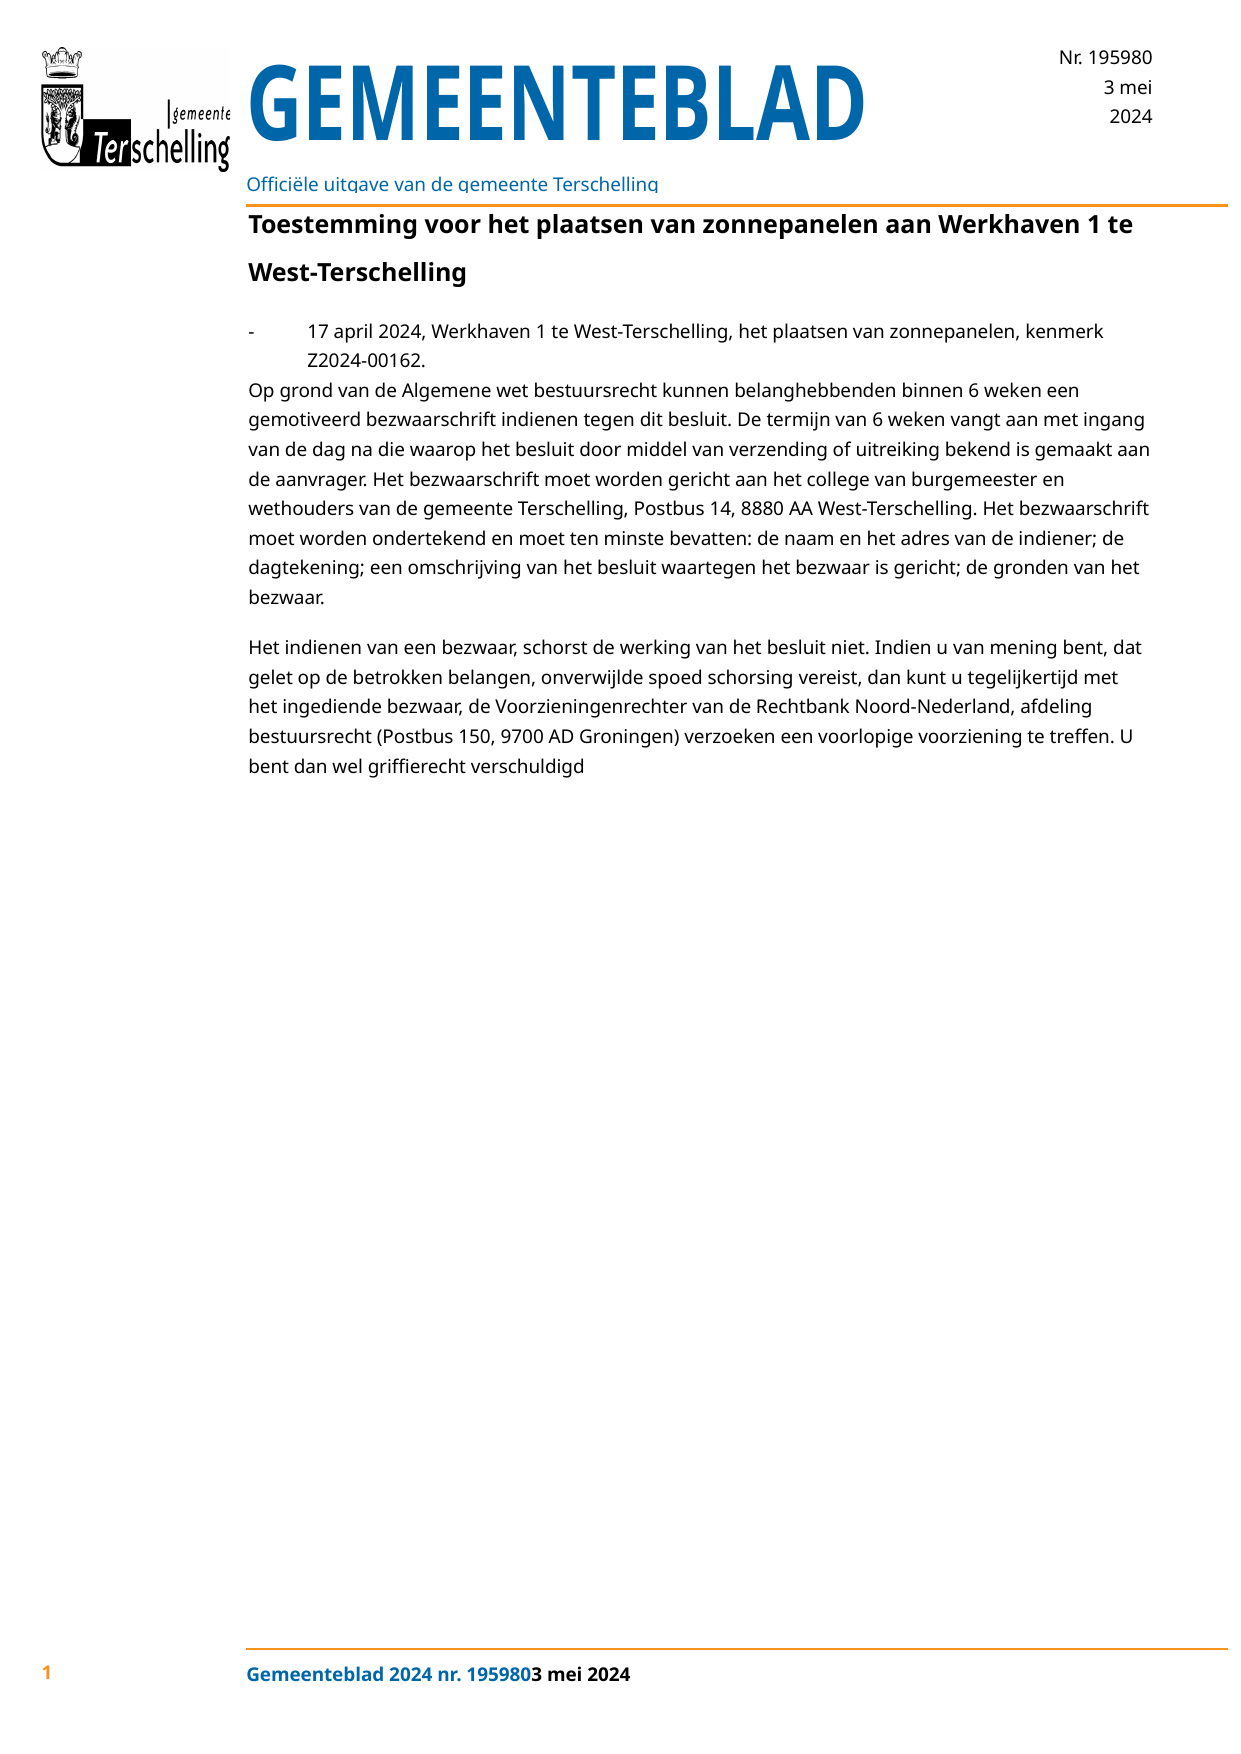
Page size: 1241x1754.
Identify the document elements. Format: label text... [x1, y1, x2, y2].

text Toestemming voor het plaatsen van zonnepanelen aan Werkhaven 1 te West-Terschelling [248, 207, 1152, 288]
picture [41, 47, 231, 172]
text Op grond van de Algemene wet bestuursrecht kunnen belanghebbenden binnen 6 weken een gemotiveerd bezwaarschrift indienen tegen dit besluit. De termijn van 6 weken vangt aan met ingang van de dag na die waarop het besluit door middel van verzending of uitreiking bekend is gemaakt aan de aanvrager. Het bezwaarschrift moet worden gericht aan het college van burgemeester en wethouders van de gemeente Terschelling, Postbus 14, 8880 AA West-Terschelling. Het bezwaarschrift moet worden ondertekend en moet ten minste bevatten: de naam en het adres van de indiener; de dagtekening; een omschrijving van het besluit waartegen het bezwaar is gericht; de gronden van het bezwaar. [248, 377, 1152, 610]
list 17 april 2024, Werkhaven 1 te West-Terschelling, het plaatsen van zonnepanelen, kenmerk Z2024-00162. [248, 318, 1152, 373]
text Het indienen van een bezwaar, schorst de werking van het besluit niet. Indien u van mening bent, dat gelet op de betrokken belangen, onverwijlde spoed schorsing vereist, dan kunt u tegelijkertijd met het ingediende bezwaar, de Voorzieningenrechter van de Rechtbank Noord-Nederland, afdeling bestuursrecht (Postbus 150, 9700 AD Groningen) verzoeken een voorlopige voorziening te treffen. U bent dan wel griffierecht verschuldigd [248, 634, 1152, 779]
